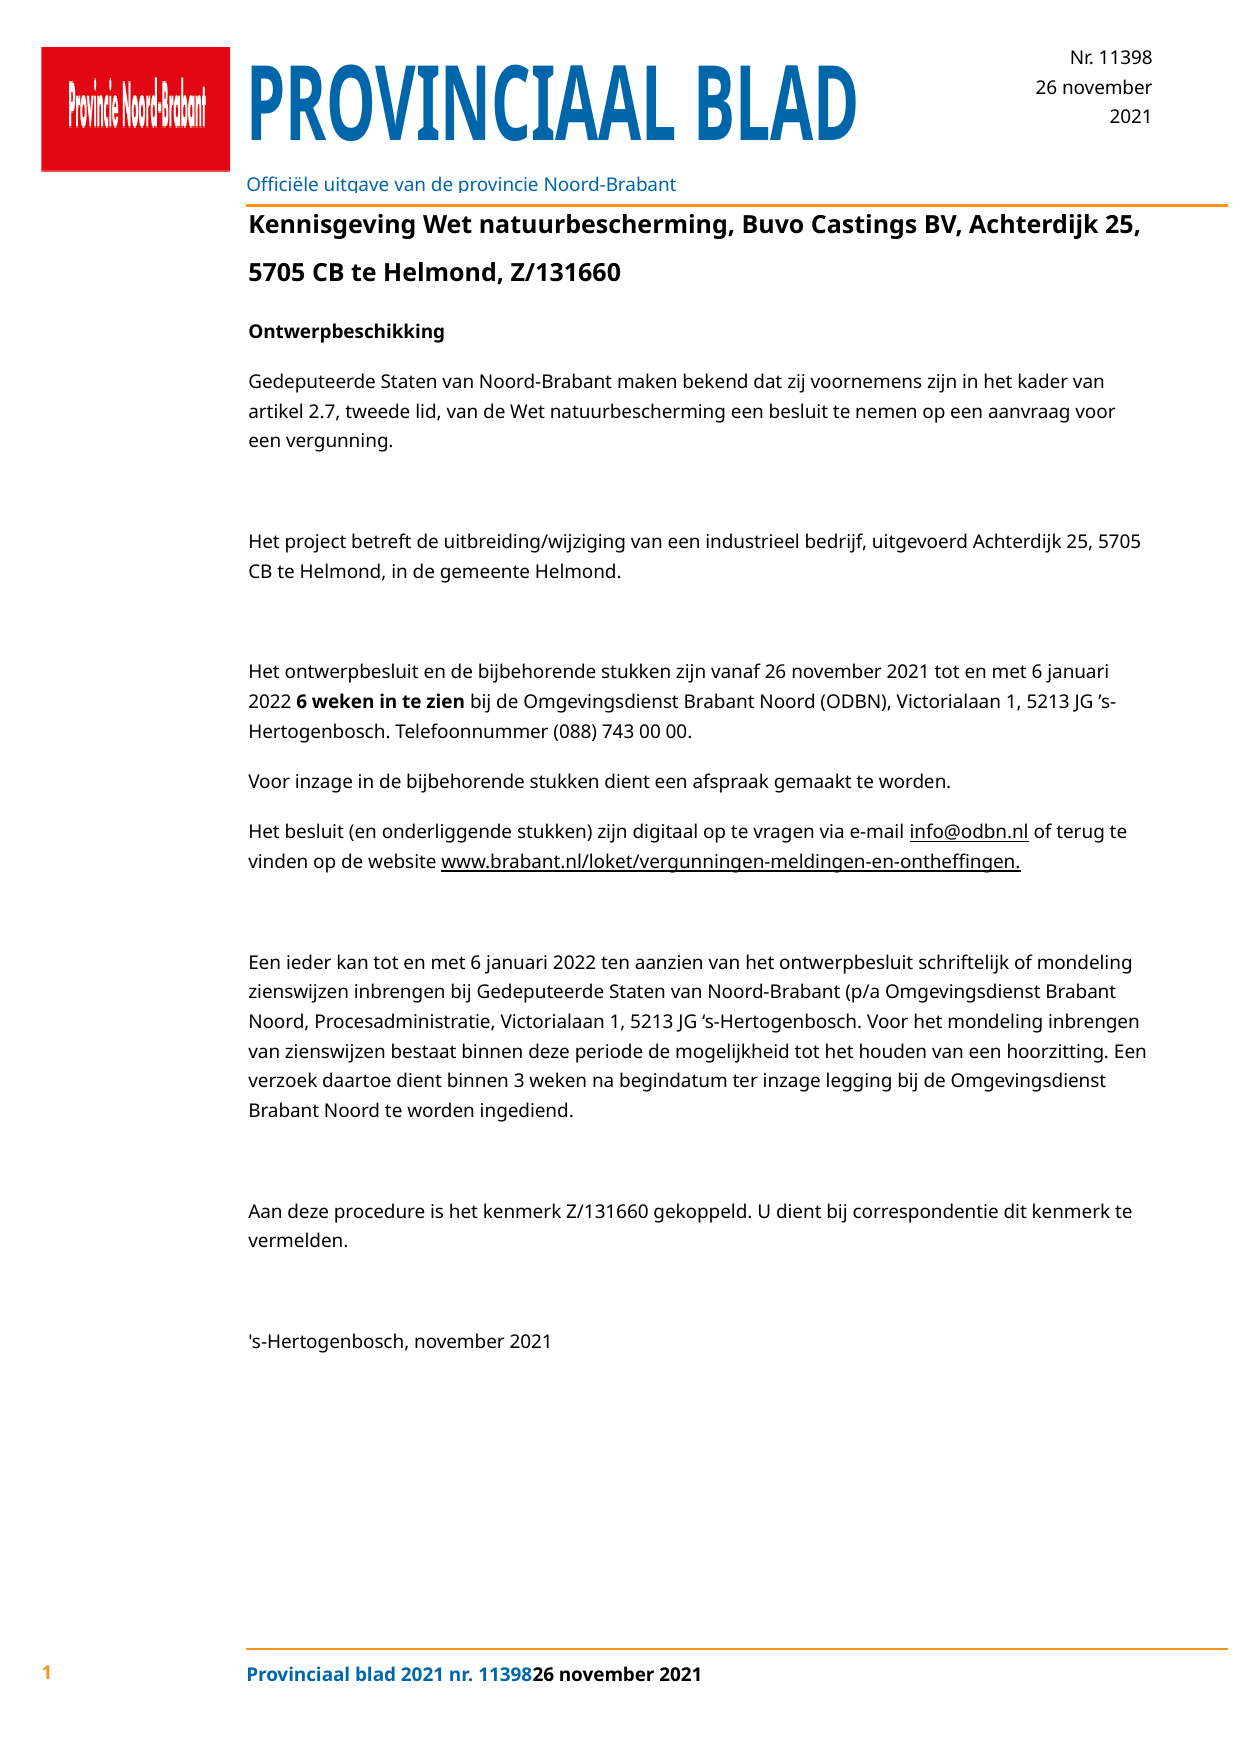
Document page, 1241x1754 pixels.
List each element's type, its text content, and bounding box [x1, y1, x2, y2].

text Een ieder kan tot en met 6 januari 2022 ten aanzien van het ontwerpbesluit schriftelijk of mondeling zienswijzen inbrengen bij Gedeputeerde Staten van Noord-Brabant (p/a Omgevingsdienst Brabant Noord, Procesadministratie, Victorialaan 1, 5213 JG ‘s-Hertogenbosch. Voor het mondeling inbrengen van zienswijzen bestaat binnen deze periode de mogelijkheid tot het houden van een hoorzitting. Een verzoek daartoe dient binnen 3 weken na begindatum ter inzage legging bij de Omgevingsdienst Brabant Noord te worden ingediend. [248, 949, 1152, 1123]
picture [41, 47, 231, 172]
text Aan deze procedure is het kenmerk Z/131660 gekoppeld. U dient bij correspondentie dit kenmerk te vermelden. [248, 1198, 1152, 1253]
text Voor inzage in de bijbehorende stukken dient een afspraak gemaakt te worden. [248, 768, 1152, 794]
text 's-Hertogenbosch, november 2021 [248, 1328, 1152, 1354]
text Kennisgeving Wet natuurbescherming, Buvo Castings BV, Achterdijk 25, 5705 CB te Helmond, Z/131660 [248, 207, 1152, 288]
text Ontwerpbeschikking [248, 318, 1152, 344]
text Het ontwerpbesluit en de bijbehorende stukken zijn vanaf 26 november 2021 tot en met 6 januari 2022 6 weken in te zien bij de Omgevingsdienst Brabant Noord (ODBN), Victorialaan 1, 5213 JG ’s-Hertogenbosch. Telefoonnummer (088) 743 00 00. [248, 659, 1152, 744]
text Het besluit (en onderliggende stukken) zijn digitaal op te vragen via e-mail info@odbn.nl of terug te vinden op de website www.brabant.nl/loket/vergunningen-meldingen-en-ontheffingen. [248, 819, 1152, 874]
text Gedeputeerde Staten van Noord-Brabant maken bekend dat zij voornemens zijn in het kader van artikel 2.7, tweede lid, van de Wet natuurbescherming een besluit te nemen op een aanvraag voor een vergunning. [248, 368, 1152, 453]
text Het project betreft de uitbreiding/wijziging van een industrieel bedrijf, uitgevoerd Achterdijk 25, 5705 CB te Helmond, in de gemeente Helmond. [248, 528, 1152, 584]
